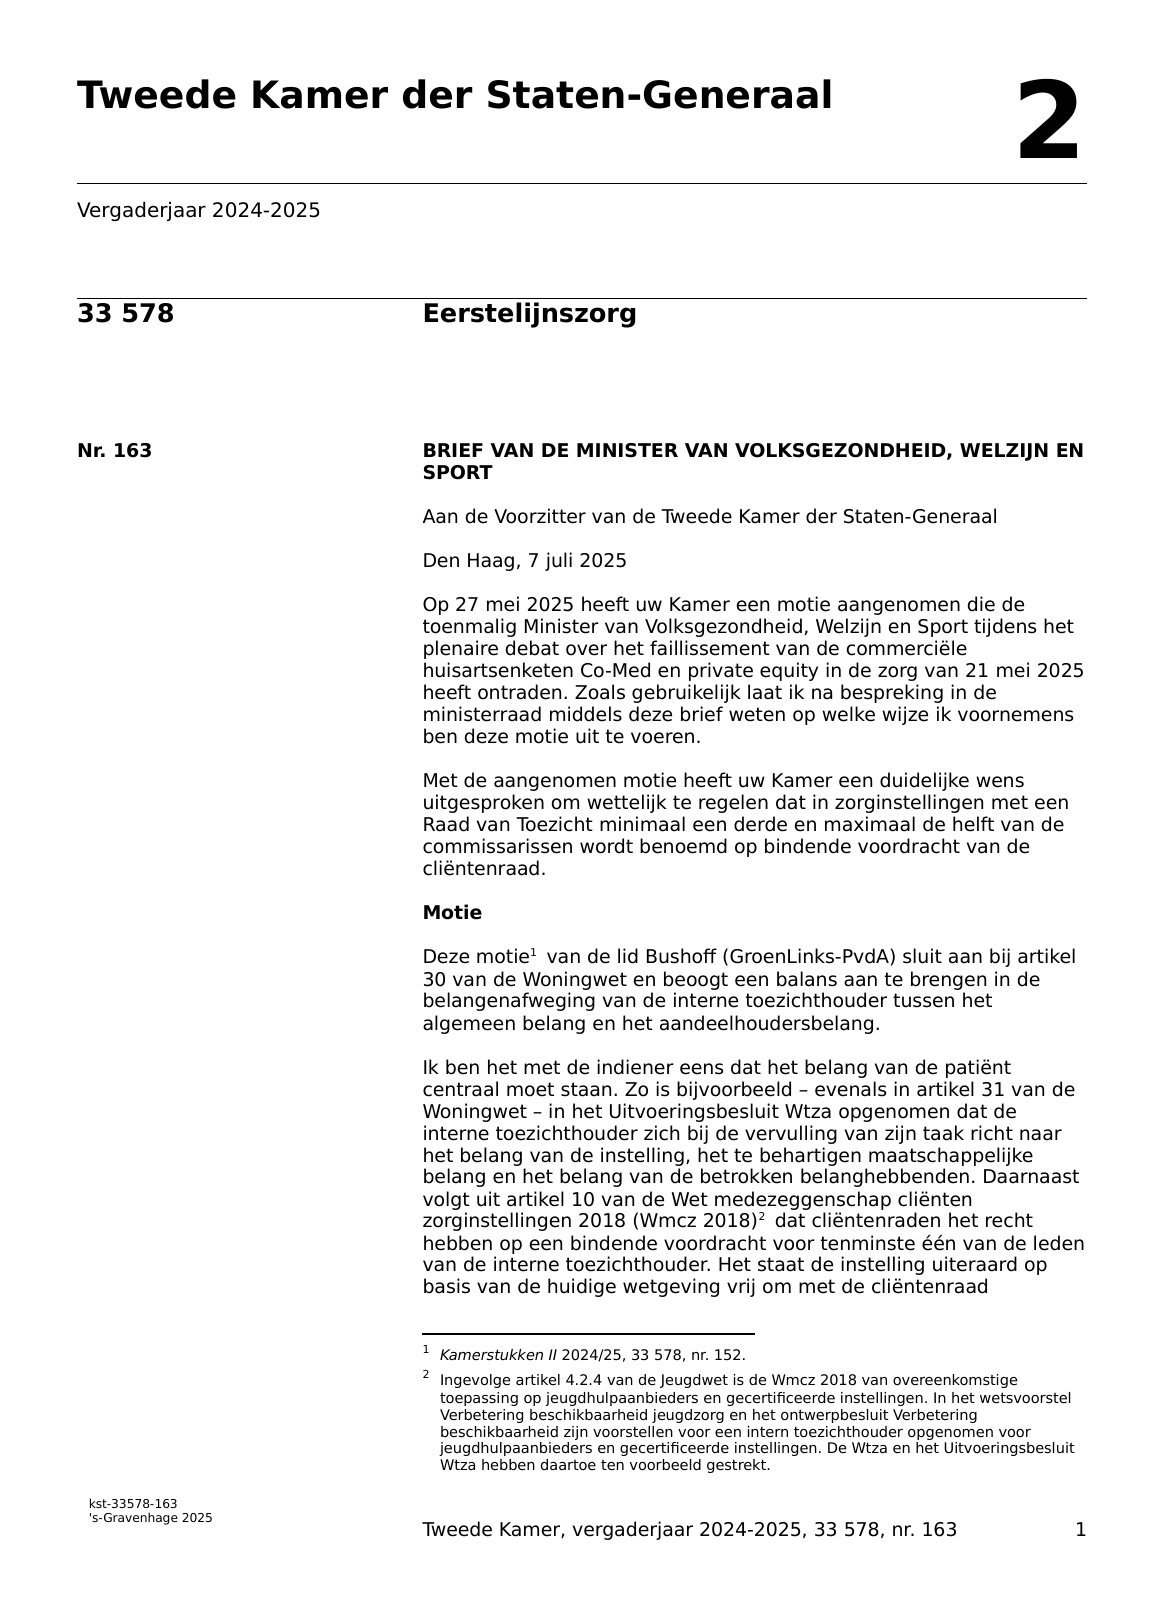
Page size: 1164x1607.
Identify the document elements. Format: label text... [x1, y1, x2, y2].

subtitle Nr. 163 BRIEF VAN DE MINISTER VAN VOLKSGEZONDHEID, WELZIJN EN SPORT [77, 440, 1087, 484]
text Ik ben het met de indiener eens dat het belang van de patiënt centraal moet staan. Zo is bijvoorbeeld – evenals in artikel 31 van de Woningwet – in het Uitvoeringsbesluit Wtza opgenomen dat de interne toezichthouder zich bij de vervulling van zijn taak richt naar het belang van de instelling, het te behartigen maatschappelijke belang en het belang van de betrokken belanghebbenden. Daarnaast volgt uit artikel 10 van de Wet medezeggenschap cliënten zorginstellingen 2018 (Wmcz 2018) dat cliëntenraden het recht hebben op een bindende voordracht voor tenminste één van de leden van de interne toezichthouder. Het staat de instelling uiteraard op basis van de huidige wetgeving vrij om met de cliëntenraad [422, 1057, 1087, 1298]
table_cell Vergaderjaar 2024-2025 [77, 184, 1087, 298]
text Met de aangenomen motie heeft uw Kamer een duidelijke wens uitgesproken om wettelijk te regelen dat in zorginstellingen met een Raad van Toezicht minimaal een derde en maximaal de helft van de commissarissen wordt benoemd op bindende voordracht van de cliëntenraad. [422, 770, 1087, 880]
text 's-Gravenhage 2025 [88, 1511, 323, 1525]
text Deze motie van de lid Bushoff (GroenLinks-PvdA) sluit aan bij artikel 30 van de Woningwet en beoogt een balans aan te brengen in de belangenafweging van de interne toezichthouder tussen het algemeen belang en het aandeelhoudersbelang. [422, 946, 1087, 1034]
text Den Haag, 7 juli 2025 [422, 550, 1087, 572]
subtitle 33 578 Eerstelijnszorg [77, 299, 1087, 329]
table_header Tweede Kamer der Staten-Generaal [77, 59, 886, 183]
text Op 27 mei 2025 heeft uw Kamer een motie aangenomen die de toenmalig Minister van Volksgezondheid, Welzijn en Sport tijdens het plenaire debat over het faillissement van de commerciële huisartsenketen Co-Med en private equity in de zorg van 21 mei 2025 heeft ontraden. Zoals gebruikelijk laat ik na bespreking in de ministerraad middels deze brief weten op welke wijze ik voornemens ben deze motie uit te voeren. [422, 594, 1087, 748]
text Kamerstukken II 2024/25, 33 578, nr. 152. [422, 1343, 1087, 1365]
table_header 2 [886, 59, 1087, 183]
text Aan de Voorzitter van de Tweede Kamer der Staten-Generaal [422, 506, 1087, 528]
text kst-33578-163 [88, 1497, 323, 1511]
subtitle Motie [422, 902, 1087, 924]
text Ingevolge artikel 4.2.4 van de Jeugdwet is de Wmcz 2018 van overeenkomstige toepassing op jeugdhulpaanbieders en gecertificeerde instellingen. In het wetsvoorstel Verbetering beschikbaarheid jeugdzorg en het ontwerpbesluit Verbetering beschikbaarheid zijn voorstellen voor een intern toezichthouder opgenomen voor jeugdhulpaanbieders en gecertificeerde instellingen. De Wtza en het Uitvoeringsbesluit Wtza hebben daartoe ten voorbeeld gestrekt. [422, 1368, 1087, 1474]
